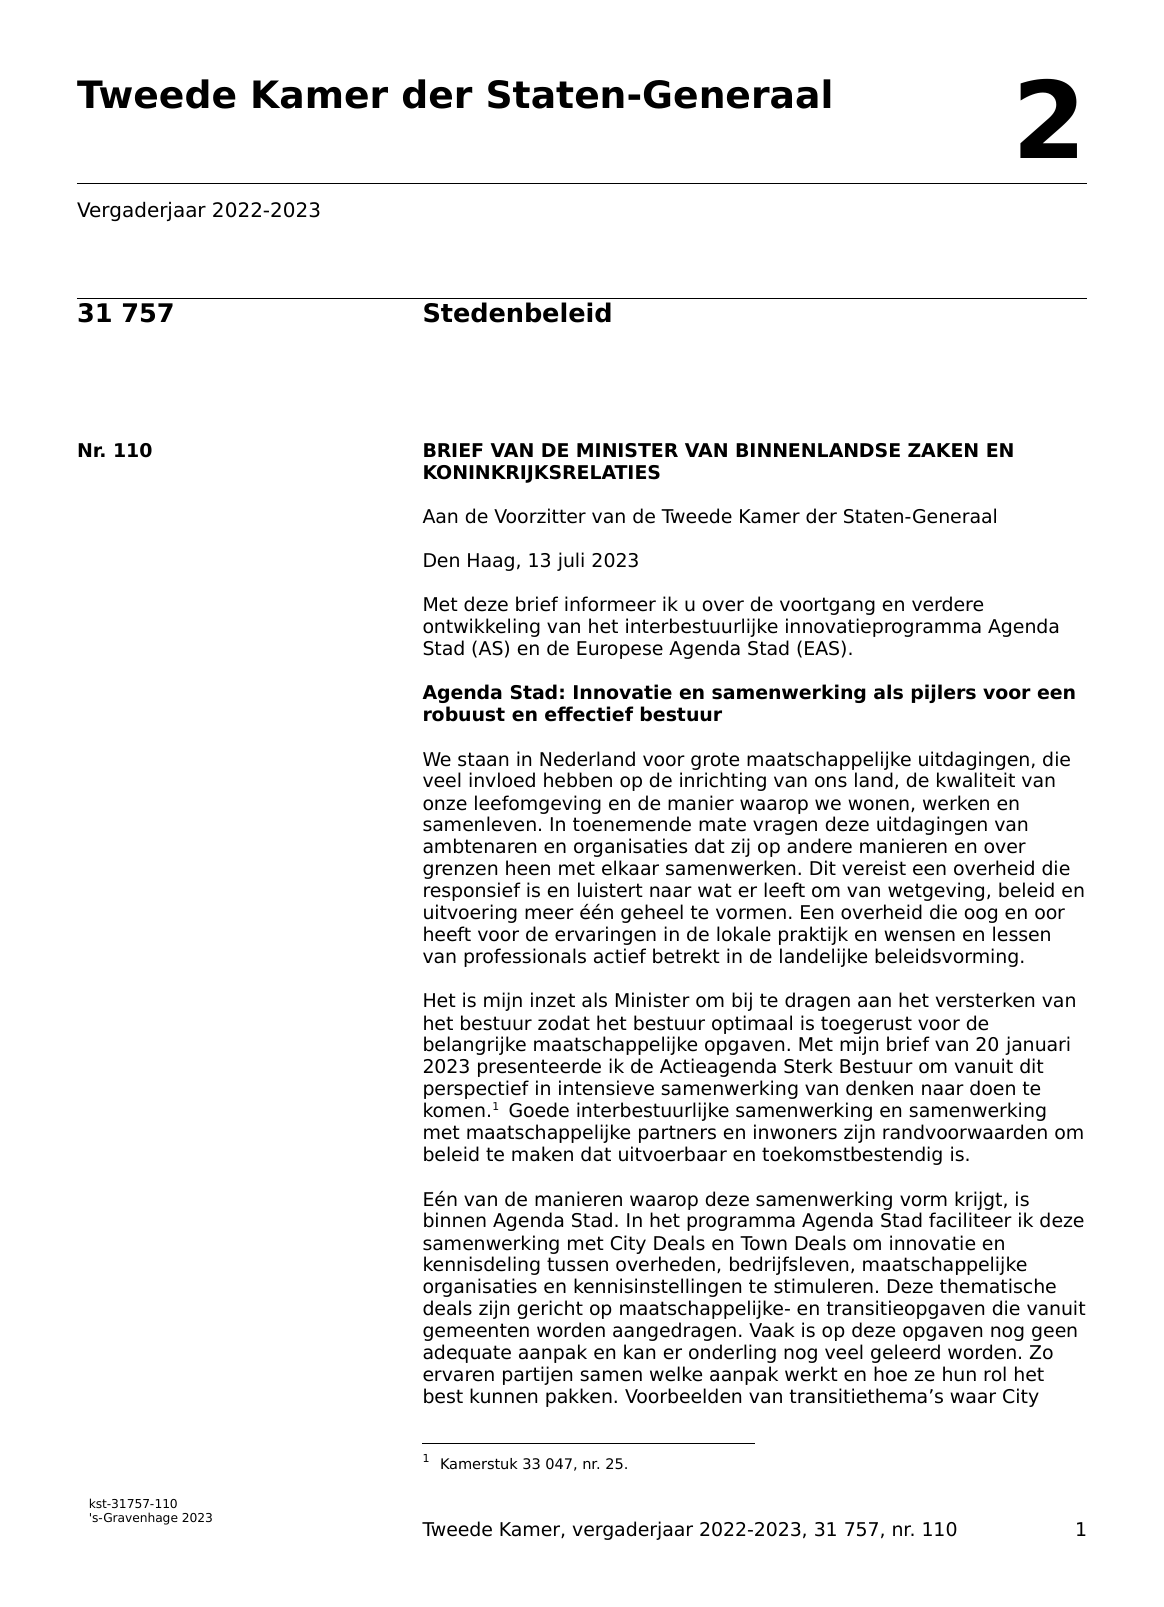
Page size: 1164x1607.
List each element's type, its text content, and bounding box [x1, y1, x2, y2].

text Eén van de manieren waarop deze samenwerking vorm krijgt, is binnen Agenda Stad. In het programma Agenda Stad faciliteer ik deze samenwerking met City Deals en Town Deals om innovatie en kennisdeling tussen overheden, bedrijfsleven, maatschappelijke organisaties en kennisinstellingen te stimuleren. Deze thematische deals zijn gericht op maatschappelijke- en transitieopgaven die vanuit gemeenten worden aangedragen. Vaak is op deze opgaven nog geen adequate aanpak en kan er onderling nog veel geleerd worden. Zo ervaren partijen samen welke aanpak werkt en hoe ze hun rol het best kunnen pakken. Voorbeelden van transitiethema’s waar City [422, 1188, 1087, 1408]
text Kamerstuk 33 047, nr. 25. [422, 1452, 1087, 1474]
text We staan in Nederland voor grote maatschappelijke uitdagingen, die veel invloed hebben op de inrichting van ons land, de kwaliteit van onze leefomgeving en de manier waarop we wonen, werken en samenleven. In toenemende mate vragen deze uitdagingen van ambtenaren en organisaties dat zij op andere manieren en over grenzen heen met elkaar samenwerken. Dit vereist een overheid die responsief is en luistert naar wat er leeft om van wetgeving, beleid en uitvoering meer één geheel te vormen. Een overheid die oog en oor heeft voor de ervaringen in de lokale praktijk en wensen en lessen van professionals actief betrekt in de landelijke beleidsvorming. [422, 748, 1087, 968]
table_cell Vergaderjaar 2022-2023 [77, 184, 1087, 298]
table_header 2 [886, 59, 1087, 183]
subtitle Agenda Stad: Innovatie en samenwerking als pijlers voor een robuust en effectief bestuur [422, 682, 1087, 726]
text Aan de Voorzitter van de Tweede Kamer der Staten-Generaal [422, 506, 1087, 528]
text 's-Gravenhage 2023 [88, 1511, 323, 1525]
subtitle 31 757 Stedenbeleid [77, 299, 1087, 329]
text Het is mijn inzet als Minister om bij te dragen aan het versterken van het bestuur zodat het bestuur optimaal is toegerust voor de belangrijke maatschappelijke opgaven. Met mijn brief van 20 januari 2023 presenteerde ik de Actieagenda Sterk Bestuur om vanuit dit perspectief in intensieve samenwerking van denken naar doen te komen. Goede interbestuurlijke samenwerking en samenwerking met maatschappelijke partners en inwoners zijn randvoorwaarden om beleid te maken dat uitvoerbaar en toekomstbestendig is. [422, 990, 1087, 1166]
text kst-31757-110 [88, 1497, 323, 1511]
text Den Haag, 13 juli 2023 [422, 550, 1087, 572]
table_header Tweede Kamer der Staten-Generaal [77, 59, 886, 183]
text Met deze brief informeer ik u over de voortgang en verdere ontwikkeling van het interbestuurlijke innovatieprogramma Agenda Stad (AS) en de Europese Agenda Stad (EAS). [422, 594, 1087, 660]
subtitle Nr. 110 BRIEF VAN DE MINISTER VAN BINNENLANDSE ZAKEN EN KONINKRIJKSRELATIES [77, 440, 1087, 484]
